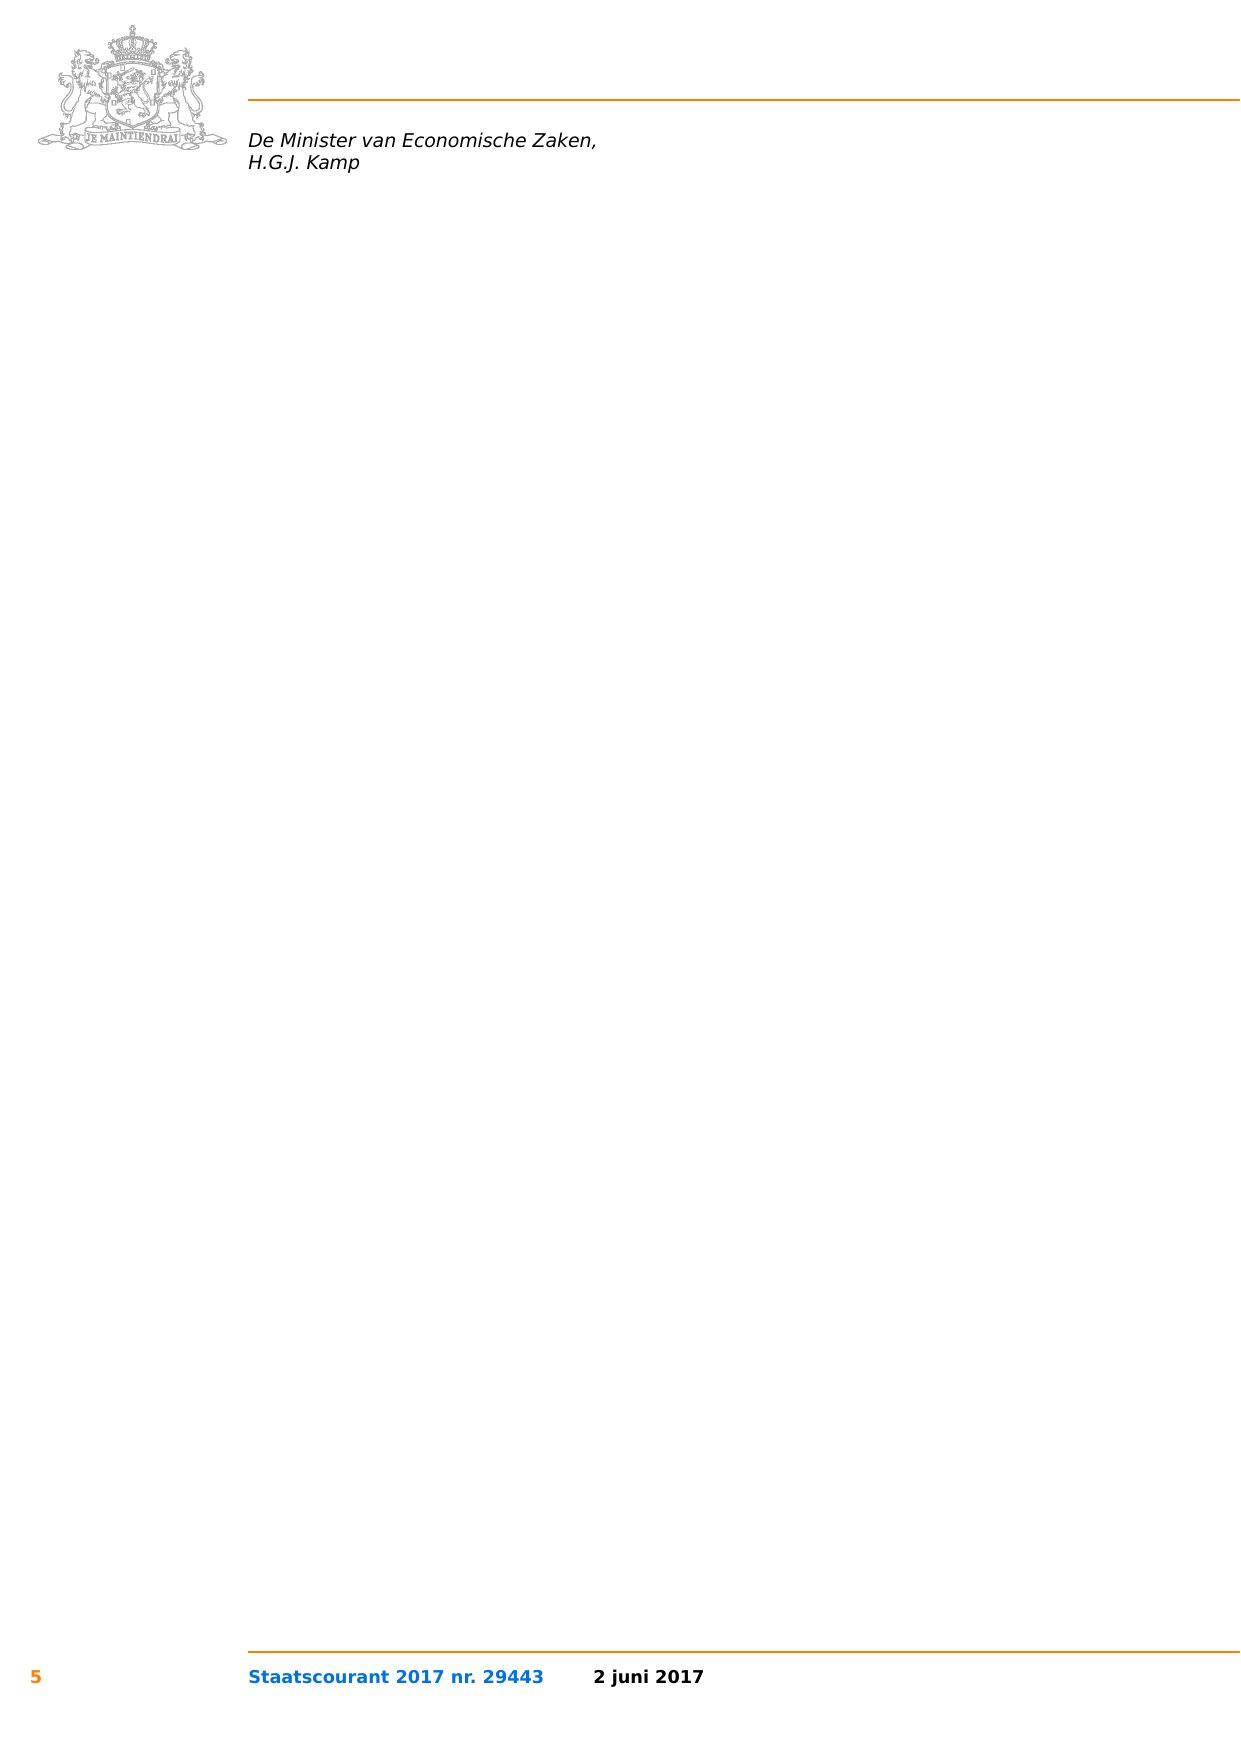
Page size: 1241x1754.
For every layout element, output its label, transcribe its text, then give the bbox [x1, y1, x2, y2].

picture [38, 25, 227, 150]
text De Minister van Economische Zaken, H.G.J. Kamp [248, 130, 1163, 174]
